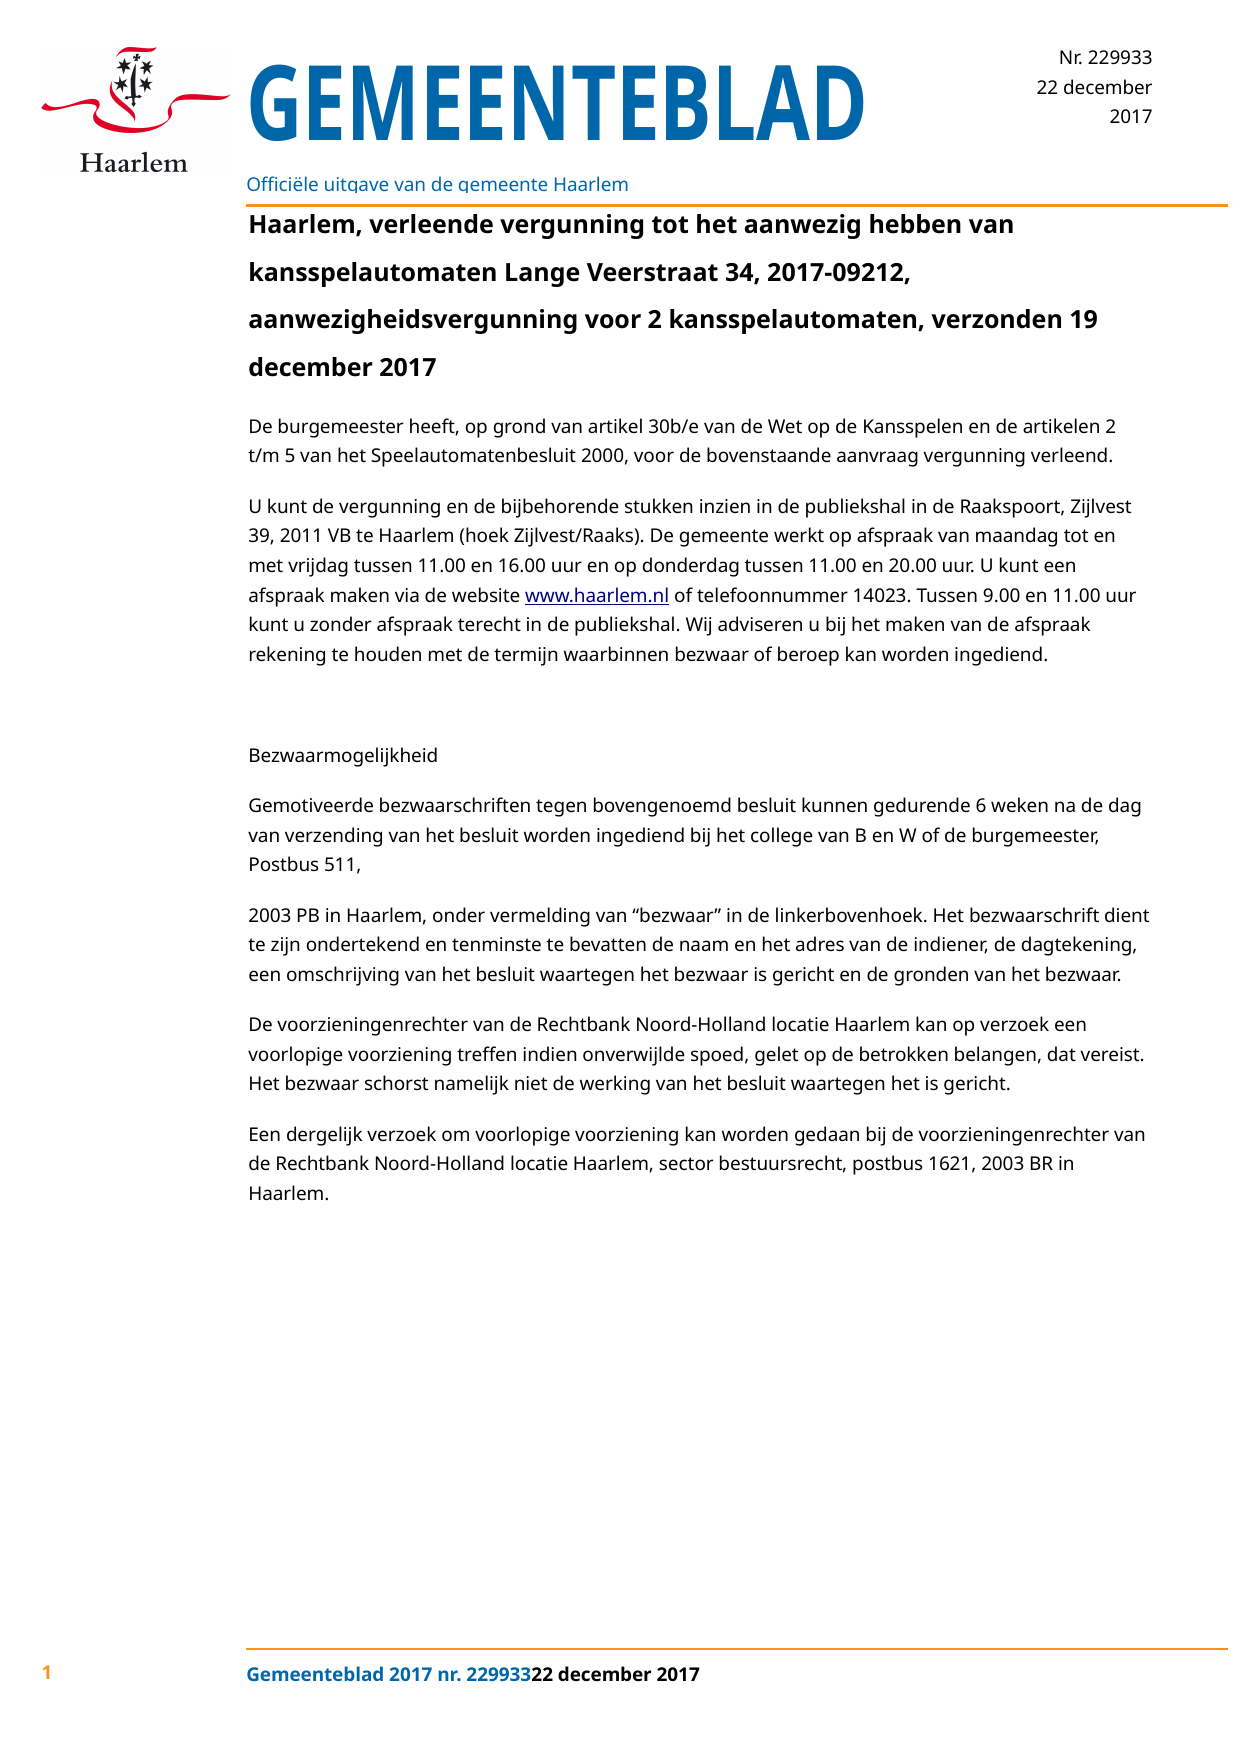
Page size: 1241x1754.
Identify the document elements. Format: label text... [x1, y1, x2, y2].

text U kunt de vergunning en de bijbehorende stukken inzien in de publiekshal in de Raakspoort, Zijlvest 39, 2011 VB te Haarlem (hoek Zijlvest/Raaks). De gemeente werkt op afspraak van maandag tot en met vrijdag tussen 11.00 en 16.00 uur en op donderdag tussen 11.00 en 20.00 uur. U kunt een afspraak maken via de website www.haarlem.nl of telefoonnummer 14023. Tussen 9.00 en 11.00 uur kunt u zonder afspraak terecht in de publiekshal. Wij adviseren u bij het maken van de afspraak rekening te houden met de termijn waarbinnen bezwaar of beroep kan worden ingediend. [248, 493, 1152, 667]
text De burgemeester heeft, op grond van artikel 30b/e van de Wet op de Kansspelen en de artikelen 2 t/m 5 van het Speelautomatenbesluit 2000, voor de bovenstaande aanvraag vergunning verleend. [248, 413, 1152, 468]
text Een dergelijk verzoek om voorlopige voorziening kan worden gedaan bij de voorzieningenrechter van de Rechtbank Noord-Holland locatie Haarlem, sector bestuursrecht, postbus 1621, 2003 BR in Haarlem. [248, 1121, 1152, 1206]
text Gemotiveerde bezwaarschriften tegen bovengenoemd besluit kunnen gedurende 6 weken na de dag van verzending van het besluit worden ingediend bij het college van B en W of de burgemeester, Postbus 511, [248, 792, 1152, 877]
text De voorzieningenrechter van de Rechtbank Noord-Holland locatie Haarlem kan op verzoek een voorlopige voorziening treffen indien onverwijlde spoed, gelet op de betrokken belangen, dat vereist. Het bezwaar schorst namelijk niet de werking van het besluit waartegen het is gericht. [248, 1011, 1152, 1096]
picture [41, 47, 231, 172]
text 2003 PB in Haarlem, onder vermelding van “bezwaar” in de linkerbovenhoek. Het bezwaarschrift dient te zijn ondertekend en tenminste te bevatten de naam en het adres van de indiener, de dagtekening, een omschrijving van het besluit waartegen het bezwaar is gericht en de gronden van het bezwaar. [248, 902, 1152, 987]
text Bezwaarmogelijkheid [248, 742, 1152, 768]
text Haarlem, verleende vergunning tot het aanwezig hebben van kansspelautomaten Lange Veerstraat 34, 2017-09212, aanwezigheidsvergunning voor 2 kansspelautomaten, verzonden 19 december 2017 [248, 207, 1152, 384]
